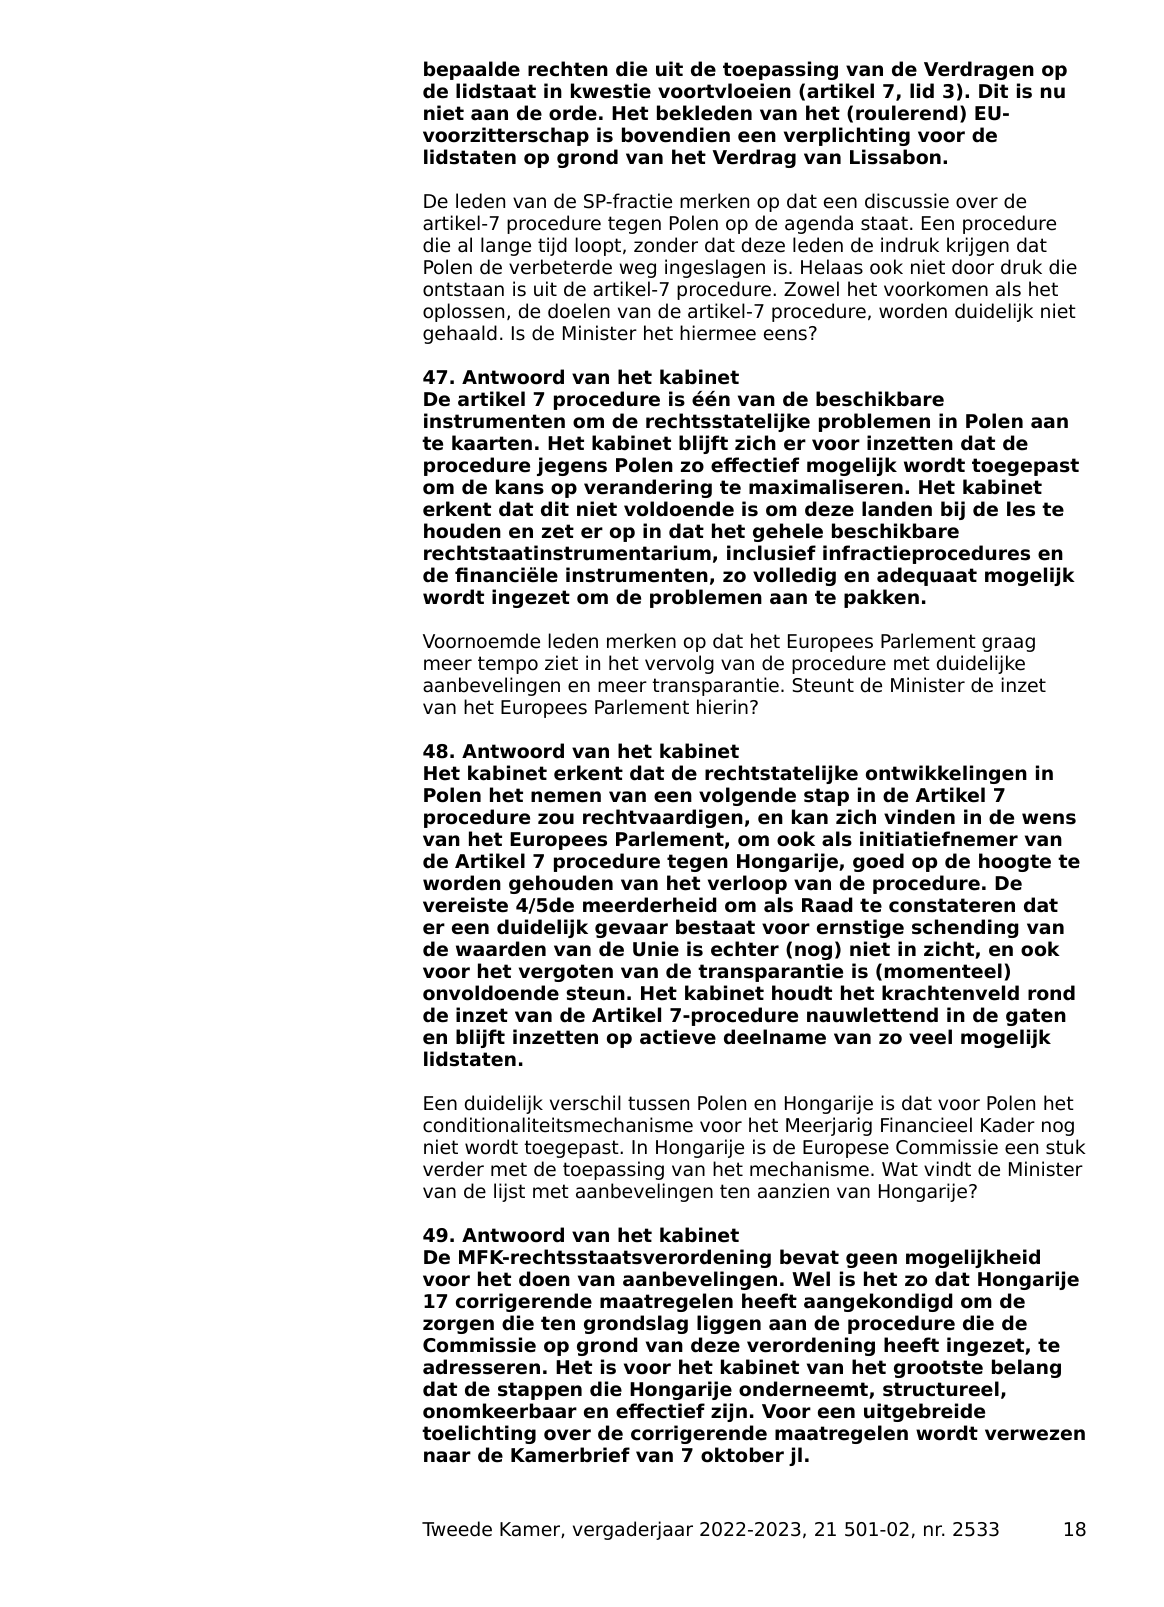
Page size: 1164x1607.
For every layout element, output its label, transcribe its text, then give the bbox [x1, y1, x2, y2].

text Het kabinet erkent dat de rechtstatelijke ontwikkelingen in Polen het nemen van een volgende stap in de Artikel 7 procedure zou rechtvaardigen, en kan zich vinden in de wens van het Europees Parlement, om ook als initiatiefnemer van de Artikel 7 procedure tegen Hongarije, goed op de hoogte te worden gehouden van het verloop van de procedure. De vereiste 4/5de meerderheid om als Raad te constateren dat er een duidelijk gevaar bestaat voor ernstige schending van de waarden van de Unie is echter (nog) niet in zicht, en ook voor het vergoten van de transparantie is (momenteel) onvoldoende steun. Het kabinet houdt het krachtenveld rond de inzet van de Artikel 7-procedure nauwlettend in de gaten en blijft inzetten op actieve deelname van zo veel mogelijk lidstaten. [422, 763, 1087, 1071]
text Voornoemde leden merken op dat het Europees Parlement graag meer tempo ziet in het vervolg van de procedure met duidelijke aanbevelingen en meer transparantie. Steunt de Minister de inzet van het Europees Parlement hierin? [422, 631, 1087, 719]
text 49. Antwoord van het kabinet [422, 1225, 1087, 1247]
text bepaalde rechten die uit de toepassing van de Verdragen op de lidstaat in kwestie voortvloeien (artikel 7, lid 3). Dit is nu niet aan de orde. Het bekleden van het (roulerend) EU-voorzitterschap is bovendien een verplichting voor de lidstaten op grond van het Verdrag van Lissabon. [422, 59, 1087, 169]
text De artikel 7 procedure is één van de beschikbare instrumenten om de rechtsstatelijke problemen in Polen aan te kaarten. Het kabinet blijft zich er voor inzetten dat de procedure jegens Polen zo effectief mogelijk wordt toegepast om de kans op verandering te maximaliseren. Het kabinet erkent dat dit niet voldoende is om deze landen bij de les te houden en zet er op in dat het gehele beschikbare rechtstaatinstrumentarium, inclusief infractieprocedures en de financiële instrumenten, zo volledig en adequaat mogelijk wordt ingezet om de problemen aan te pakken. [422, 389, 1087, 609]
text 48. Antwoord van het kabinet [422, 741, 1087, 763]
text 47. Antwoord van het kabinet [422, 367, 1087, 389]
text Een duidelijk verschil tussen Polen en Hongarije is dat voor Polen het conditionaliteitsmechanisme voor het Meerjarig Financieel Kader nog niet wordt toegepast. In Hongarije is de Europese Commissie een stuk verder met de toepassing van het mechanisme. Wat vindt de Minister van de lijst met aanbevelingen ten aanzien van Hongarije? [422, 1093, 1087, 1203]
text De MFK-rechtsstaatsverordening bevat geen mogelijkheid voor het doen van aanbevelingen. Wel is het zo dat Hongarije 17 corrigerende maatregelen heeft aangekondigd om de zorgen die ten grondslag liggen aan de procedure die de Commissie op grond van deze verordening heeft ingezet, te adresseren. Het is voor het kabinet van het grootste belang dat de stappen die Hongarije onderneemt, structureel, onomkeerbaar en effectief zijn. Voor een uitgebreide toelichting over de corrigerende maatregelen wordt verwezen naar de Kamerbrief van 7 oktober jl. [422, 1247, 1087, 1467]
text De leden van de SP-fractie merken op dat een discussie over de artikel-7 procedure tegen Polen op de agenda staat. Een procedure die al lange tijd loopt, zonder dat deze leden de indruk krijgen dat Polen de verbeterde weg ingeslagen is. Helaas ook niet door druk die ontstaan is uit de artikel-7 procedure. Zowel het voorkomen als het oplossen, de doelen van de artikel-7 procedure, worden duidelijk niet gehaald. Is de Minister het hiermee eens? [422, 191, 1087, 345]
